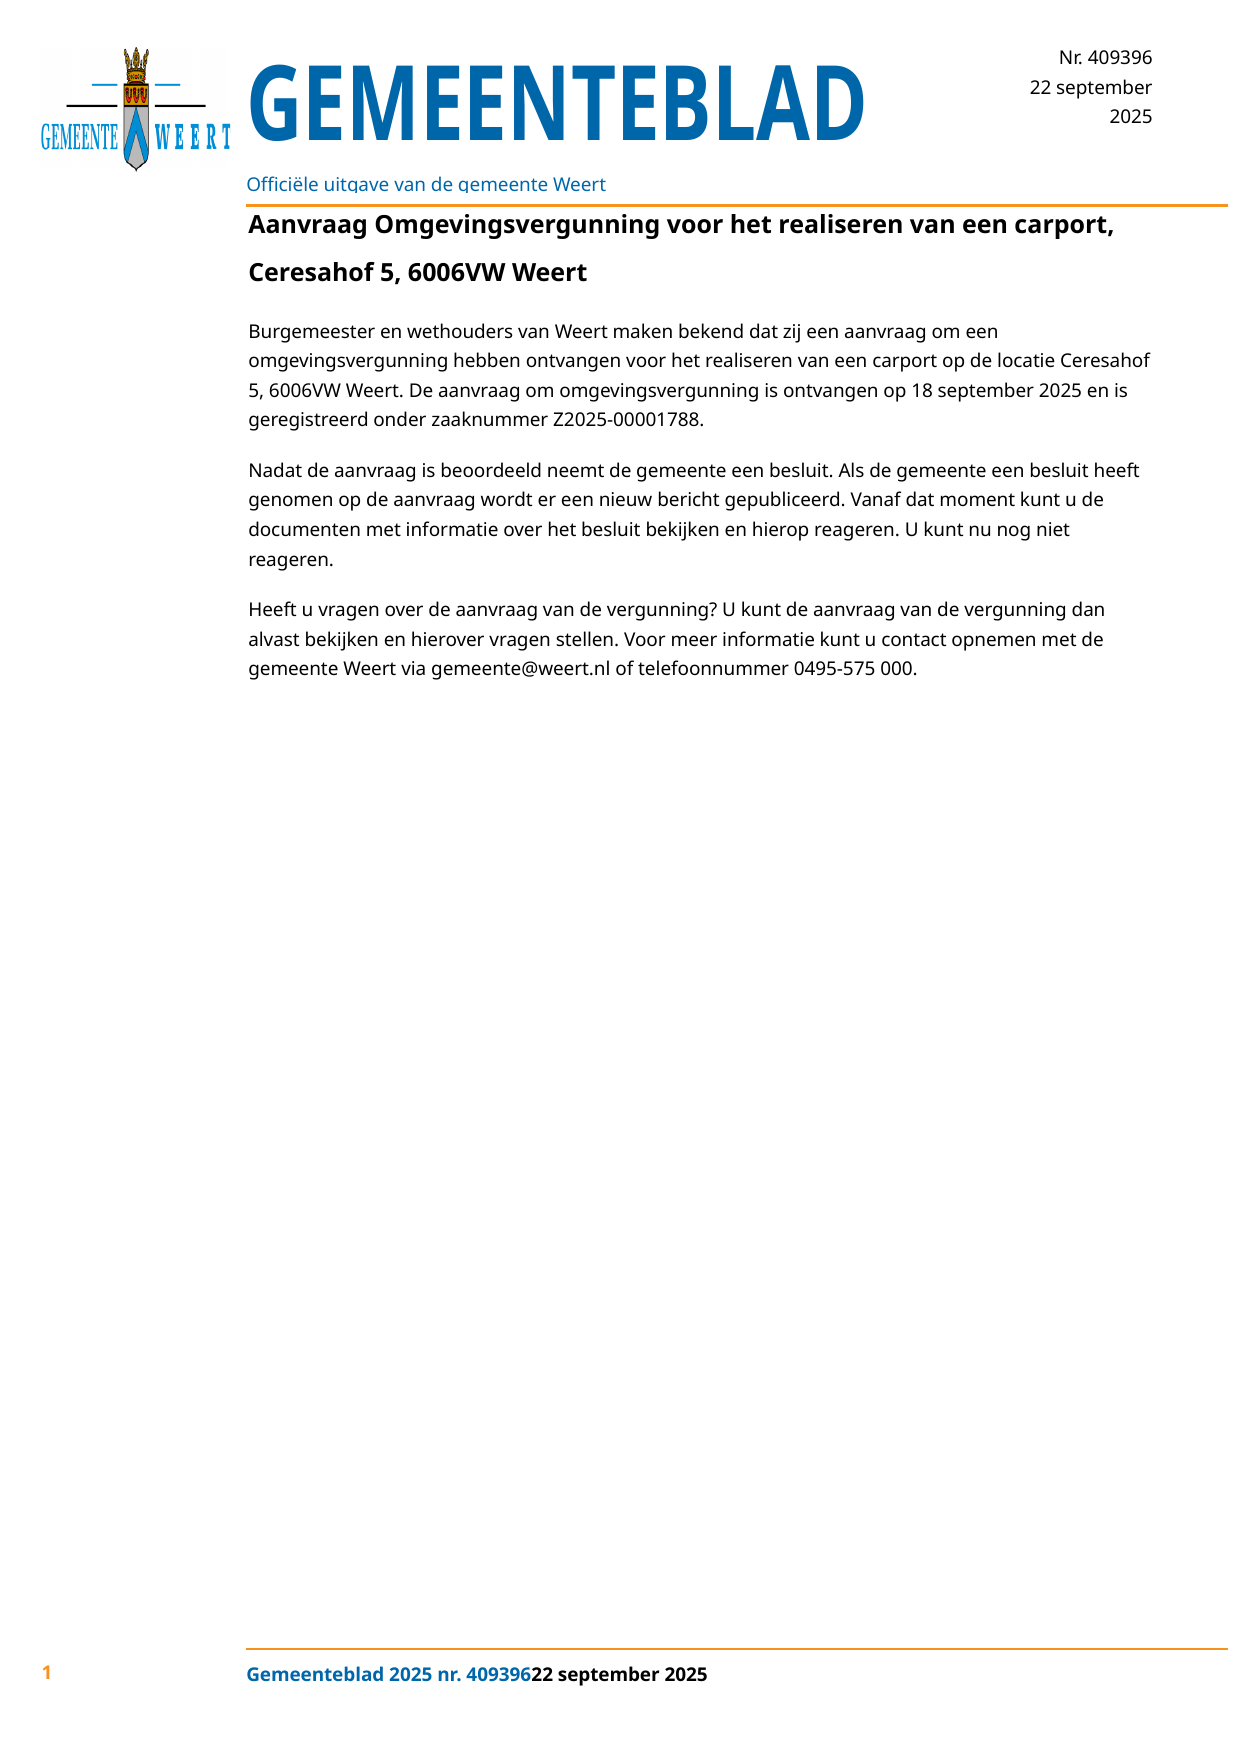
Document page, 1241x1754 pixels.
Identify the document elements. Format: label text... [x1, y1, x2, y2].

text Aanvraag Omgevingsvergunning voor het realiseren van een carport, Ceresahof 5, 6006VW Weert [248, 207, 1152, 288]
picture [41, 47, 231, 172]
text Heeft u vragen over de aanvraag van de vergunning? U kunt de aanvraag van de vergunning dan alvast bekijken en hierover vragen stellen. Voor meer informatie kunt u contact opnemen met de gemeente Weert via gemeente@weert.nl of telefoonnummer 0495-575 000. [248, 596, 1152, 681]
text Burgemeester en wethouders van Weert maken bekend dat zij een aanvraag om een omgevingsvergunning hebben ontvangen voor het realiseren van een carport op de locatie Ceresahof 5, 6006VW Weert. De aanvraag om omgevingsvergunning is ontvangen op 18 september 2025 en is geregistreerd onder zaaknummer Z2025-00001788. [248, 318, 1152, 432]
text Nadat de aanvraag is beoordeeld neemt de gemeente een besluit. Als de gemeente een besluit heeft genomen op de aanvraag wordt er een nieuw bericht gepubliceerd. Vanaf dat moment kunt u de documenten met informatie over het besluit bekijken en hierop reageren. U kunt nu nog niet reageren. [248, 457, 1152, 572]
